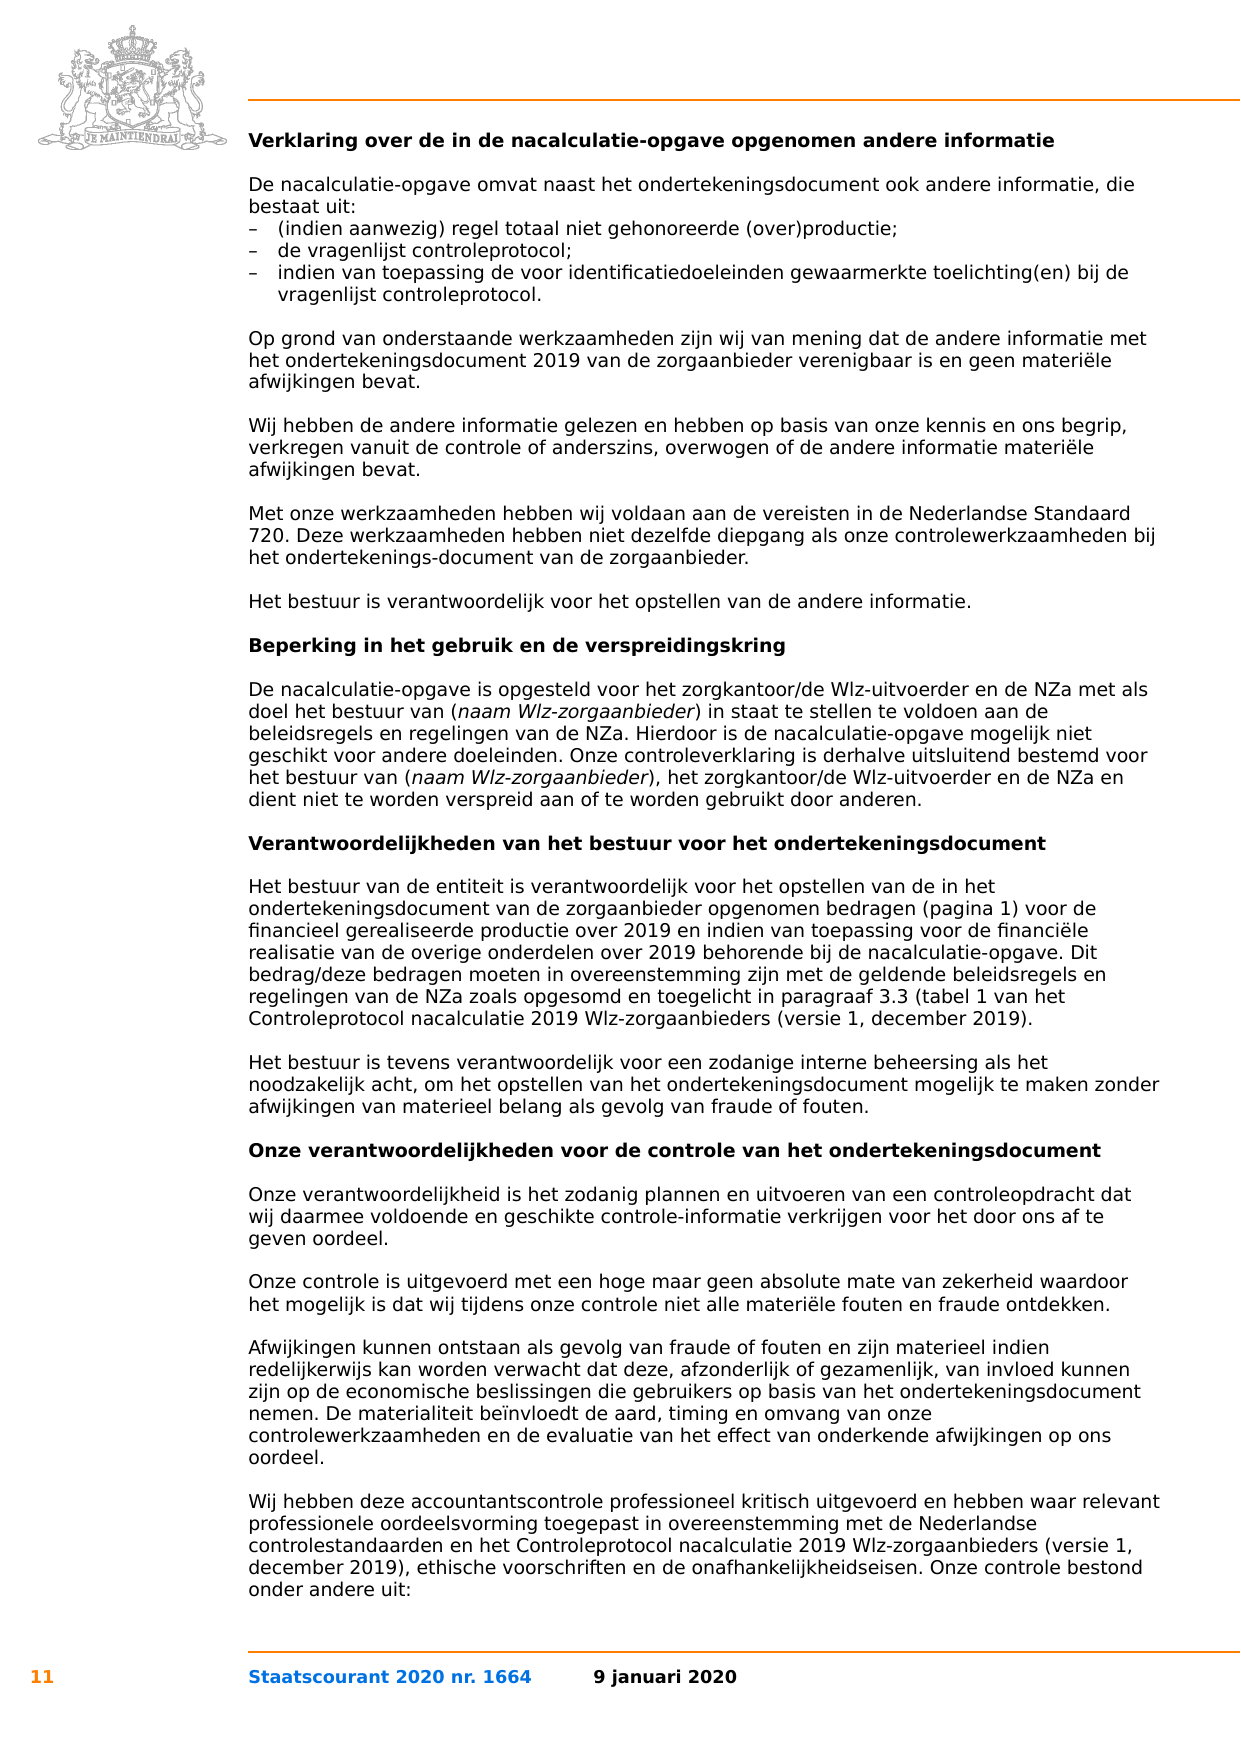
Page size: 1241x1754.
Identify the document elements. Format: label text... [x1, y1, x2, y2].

text – indien van toepassing de voor identificatiedoeleinden gewaarmerkte toelichting(en) bij de vragenlijst controleprotocol. [248, 262, 1163, 306]
text Onze controle is uitgevoerd met een hoge maar geen absolute mate van zekerheid waardoor het mogelijk is dat wij tijdens onze controle niet alle materiële fouten en fraude ontdekken. [248, 1271, 1163, 1315]
text Onze verantwoordelijkheid is het zodanig plannen en uitvoeren van een controleopdracht dat wij daarmee voldoende en geschikte controle-informatie verkrijgen voor het door ons af te geven oordeel. [248, 1184, 1163, 1249]
text – de vragenlijst controleprotocol; [248, 240, 1163, 262]
text Op grond van onderstaande werkzaamheden zijn wij van mening dat de andere informatie met het ondertekeningsdocument 2019 van de zorgaanbieder verenigbaar is en geen materiële afwijkingen bevat. [248, 327, 1163, 393]
text Afwijkingen kunnen ontstaan als gevolg van fraude of fouten en zijn materieel indien redelijkerwijs kan worden verwacht dat deze, afzonderlijk of gezamenlijk, van invloed kunnen zijn op de economische beslissingen die gebruikers op basis van het ondertekeningsdocument nemen. De materialiteit beïnvloedt de aard, timing en omvang van onze controlewerkzaamheden en de evaluatie van het effect van onderkende afwijkingen op ons oordeel. [248, 1337, 1163, 1469]
text Met onze werkzaamheden hebben wij voldaan aan de vereisten in de Nederlandse Standaard 720. Deze werkzaamheden hebben niet dezelfde diepgang als onze controlewerkzaamheden bij het ondertekenings-document van de zorgaanbieder. [248, 503, 1163, 569]
text Het bestuur van de entiteit is verantwoordelijk voor het opstellen van de in het ondertekeningsdocument van de zorgaanbieder opgenomen bedragen (pagina 1) voor de financieel gerealiseerde productie over 2019 en indien van toepassing voor de financiële realisatie van de overige onderdelen over 2019 behorende bij de nacalculatie-opgave. Dit bedrag/deze bedragen moeten in overeenstemming zijn met de geldende beleidsregels en regelingen van de NZa zoals opgesomd en toegelicht in paragraaf 3.3 (tabel 1 van het Controleprotocol nacalculatie 2019 Wlz-zorgaanbieders (versie 1, december 2019). [248, 876, 1163, 1030]
text De nacalculatie-opgave is opgesteld voor het zorgkantoor/de Wlz-uitvoerder en de NZa met als doel het bestuur van (naam Wlz-zorgaanbieder) in staat te stellen te voldoen aan de beleidsregels en regelingen van de NZa. Hierdoor is de nacalculatie-opgave mogelijk niet geschikt voor andere doeleinden. Onze controleverklaring is derhalve uitsluitend bestemd voor het bestuur van (naam Wlz-zorgaanbieder), het zorgkantoor/de Wlz-uitvoerder en de NZa en dient niet te worden verspreid aan of te worden gebruikt door anderen. [248, 679, 1163, 811]
text december 2019), ethische voorschriften en de onafhankelijkheidseisen. Onze controle bestond onder andere uit: [248, 1557, 1163, 1601]
text – (indien aanwezig) regel totaal niet gehonoreerde (over)productie; [248, 218, 1163, 240]
subtitle Verklaring over de in de nacalculatie-opgave opgenomen andere informatie [248, 130, 1163, 152]
text Het bestuur is tevens verantwoordelijk voor een zodanige interne beheersing als het noodzakelijk acht, om het opstellen van het ondertekeningsdocument mogelijk te maken zonder afwijkingen van materieel belang als gevolg van fraude of fouten. [248, 1052, 1163, 1118]
text De nacalculatie-opgave omvat naast het ondertekeningsdocument ook andere informatie, die bestaat uit: [248, 174, 1163, 218]
text Wij hebben de andere informatie gelezen en hebben op basis van onze kennis en ons begrip, verkregen vanuit de controle of anderszins, overwogen of de andere informatie materiële afwijkingen bevat. [248, 415, 1163, 481]
subtitle Beperking in het gebruik en de verspreidingskring [248, 635, 1163, 657]
subtitle Verantwoordelijkheden van het bestuur voor het ondertekeningsdocument [248, 832, 1163, 854]
text Het bestuur is verantwoordelijk voor het opstellen van de andere informatie. [248, 591, 1163, 613]
text Wij hebben deze accountantscontrole professioneel kritisch uitgevoerd en hebben waar relevant professionele oordeelsvorming toegepast in overeenstemming met de Nederlandse controlestandaarden en het Controleprotocol nacalculatie 2019 Wlz-zorgaanbieders (versie 1, [248, 1491, 1163, 1557]
picture [38, 25, 227, 150]
subtitle Onze verantwoordelijkheden voor de controle van het ondertekeningsdocument [248, 1140, 1163, 1162]
